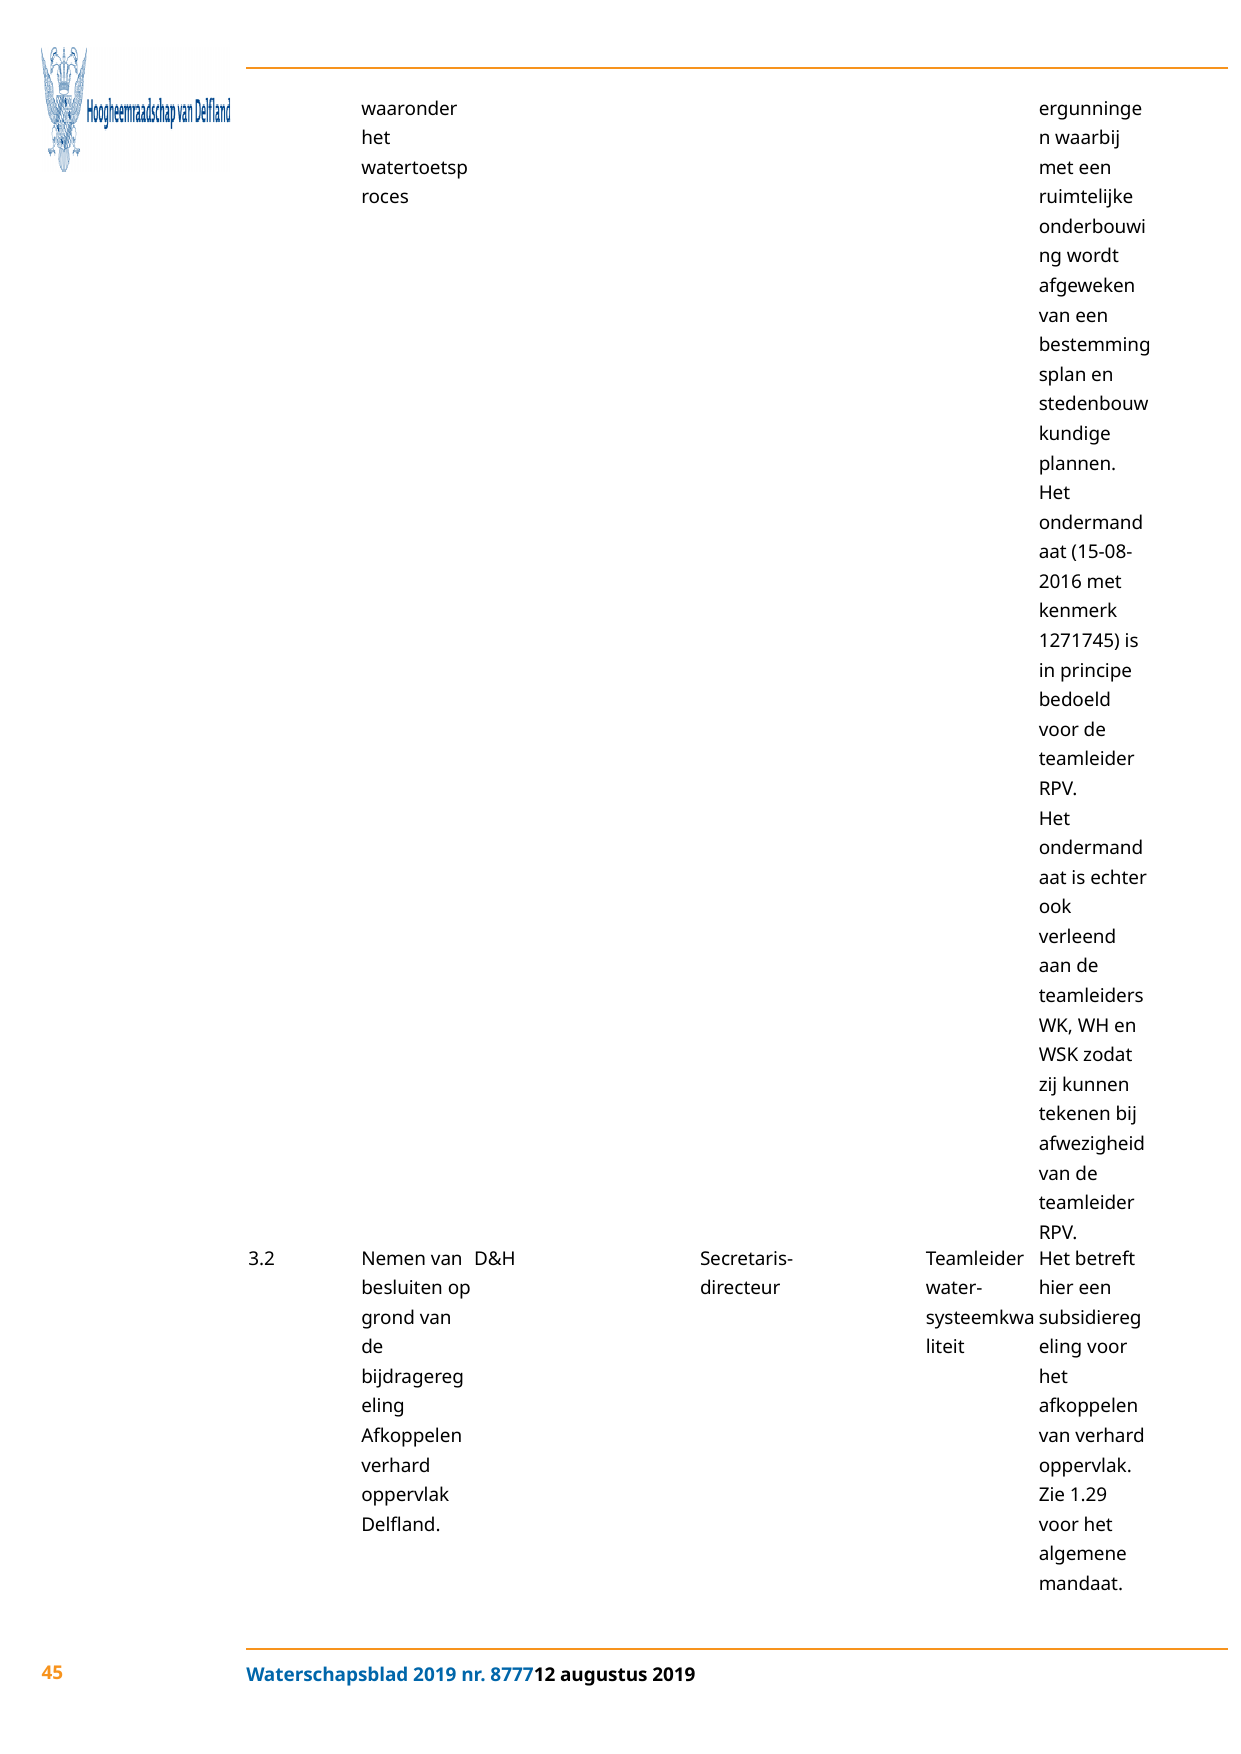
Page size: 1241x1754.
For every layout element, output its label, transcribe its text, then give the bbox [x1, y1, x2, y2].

table_cell Nemen van besluiten op grond van de bijdrageregeling Afkoppelen verhard oppervlak Delfland. [361, 1245, 474, 1596]
table_cell ergunningen waarbij met een ruimtelijke onderbouwing wordt afgeweken van een bestemmingsplan en stedenbouwkundige plannen. Het ondermandaat (15-08-2016 met kenmerk 1271745) is in principe bedoeld voor de teamleider RPV. Het ondermandaat is echter ook verleend aan de teamleiders WK, WH en WSK zodat zij kunnen tekenen bij afwezigheid van de teamleider RPV. [1039, 95, 1152, 1245]
table_cell D&H [474, 1245, 587, 1596]
table_cell [813, 1245, 926, 1596]
table_cell Secretaris-directeur [700, 1245, 813, 1596]
table_cell 3.2 [248, 1245, 361, 1596]
table_cell [474, 95, 587, 1245]
table_cell [926, 95, 1038, 1245]
table_cell [587, 1245, 700, 1596]
table_cell [700, 95, 813, 1245]
table_cell [587, 95, 700, 1245]
table_cell [813, 95, 926, 1245]
picture [41, 47, 231, 172]
table_cell Teamleider water-systeemkwaliteit [926, 1245, 1038, 1596]
table_cell waaronder het watertoetsproces [361, 95, 474, 1245]
table_cell [248, 95, 361, 1245]
table_cell Het betreft hier een subsidieregeling voor het afkoppelen van verhard oppervlak. Zie 1.29 voor het algemene mandaat. [1039, 1245, 1152, 1596]
